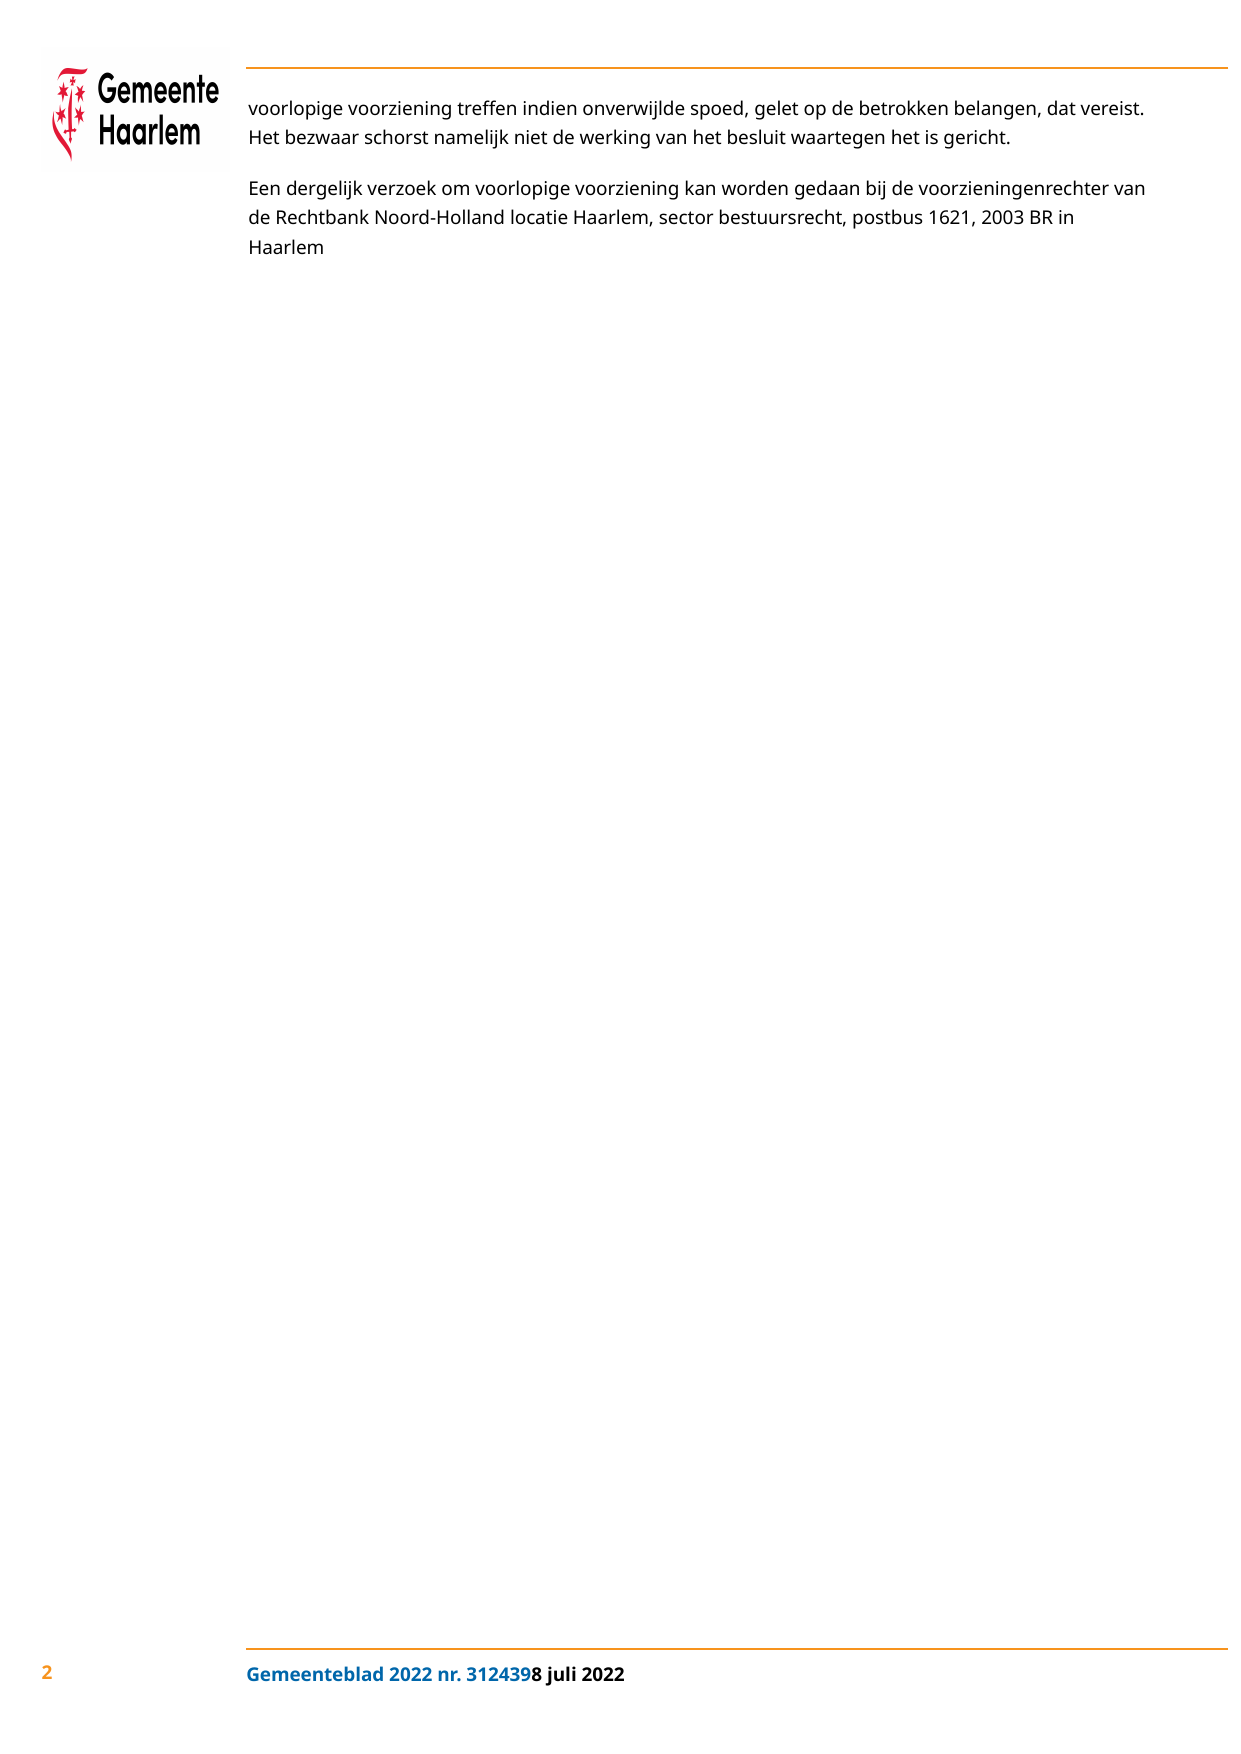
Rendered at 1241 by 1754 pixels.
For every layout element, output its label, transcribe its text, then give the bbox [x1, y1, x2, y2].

picture [41, 47, 231, 172]
text Een dergelijk verzoek om voorlopige voorziening kan worden gedaan bij de voorzieningenrechter van de Rechtbank Noord-Holland locatie Haarlem, sector bestuursrecht, postbus 1621, 2003 BR in Haarlem [248, 175, 1152, 260]
text voorlopige voorziening treffen indien onverwijlde spoed, gelet op de betrokken belangen, dat vereist. Het bezwaar schorst namelijk niet de werking van het besluit waartegen het is gericht. [248, 95, 1152, 150]
